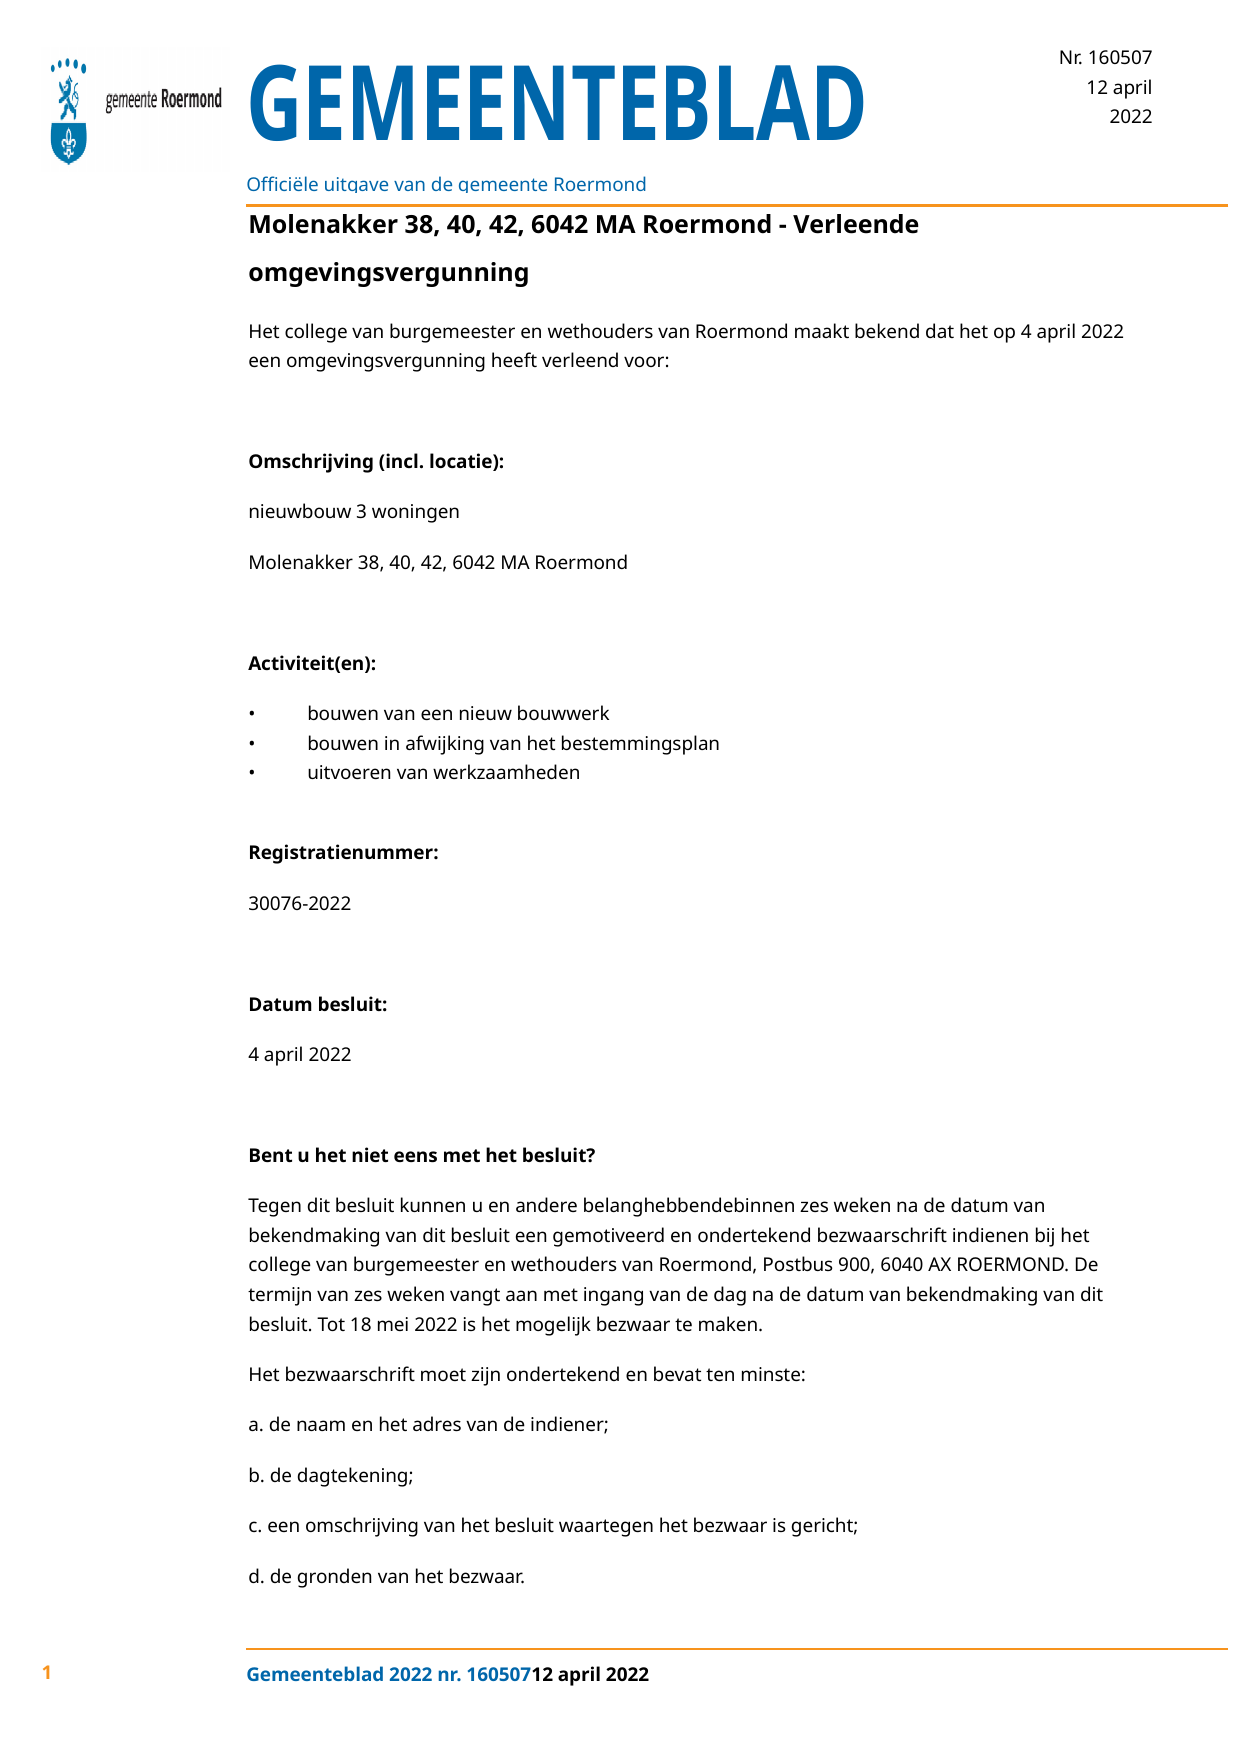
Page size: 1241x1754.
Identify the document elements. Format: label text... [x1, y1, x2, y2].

list uitvoeren van werkzaamheden [248, 759, 1152, 785]
text Activiteit(en): [248, 650, 1152, 676]
text Bent u het niet eens met het besluit? [248, 1142, 1152, 1168]
text 30076-2022 [248, 890, 1152, 916]
text d. de gronden van het bezwaar. [248, 1563, 1152, 1589]
text Molenakker 38, 40, 42, 6042 MA Roermond [248, 549, 1152, 575]
list bouwen in afwijking van het bestemmingsplan [248, 730, 1152, 756]
text Molenakker 38, 40, 42, 6042 MA Roermond - Verleende omgevingsvergunning [248, 207, 1152, 288]
text a. de naam en het adres van de indiener; [248, 1412, 1152, 1437]
text Registratienummer: [248, 839, 1152, 865]
text b. de dagtekening; [248, 1462, 1152, 1488]
text Het bezwaarschrift moet zijn ondertekend en bevat ten minste: [248, 1361, 1152, 1387]
text nieuwbouw 3 woningen [248, 499, 1152, 524]
text Omschrijving (incl. locatie): [248, 448, 1152, 474]
list bouwen van een nieuw bouwwerk [248, 700, 1152, 726]
text Datum besluit: [248, 991, 1152, 1017]
text Tegen dit besluit kunnen u en andere belanghebbendebinnen zes weken na de datum van bekendmaking van dit besluit een gemotiveerd en ondertekend bezwaarschrift indienen bij het college van burgemeester en wethouders van Roermond, Postbus 900, 6040 AX ROERMOND. De termijn van zes weken vangt aan met ingang van de dag na de datum van bekendmaking van dit besluit. Tot 18 mei 2022 is het mogelijk bezwaar te maken. [248, 1192, 1152, 1337]
picture [41, 47, 231, 172]
text Het college van burgemeester en wethouders van Roermond maakt bekend dat het op 4 april 2022 een omgevingsvergunning heeft verleend voor: [248, 318, 1152, 373]
text c. een omschrijving van het besluit waartegen het bezwaar is gericht; [248, 1512, 1152, 1538]
text 4 april 2022 [248, 1041, 1152, 1067]
